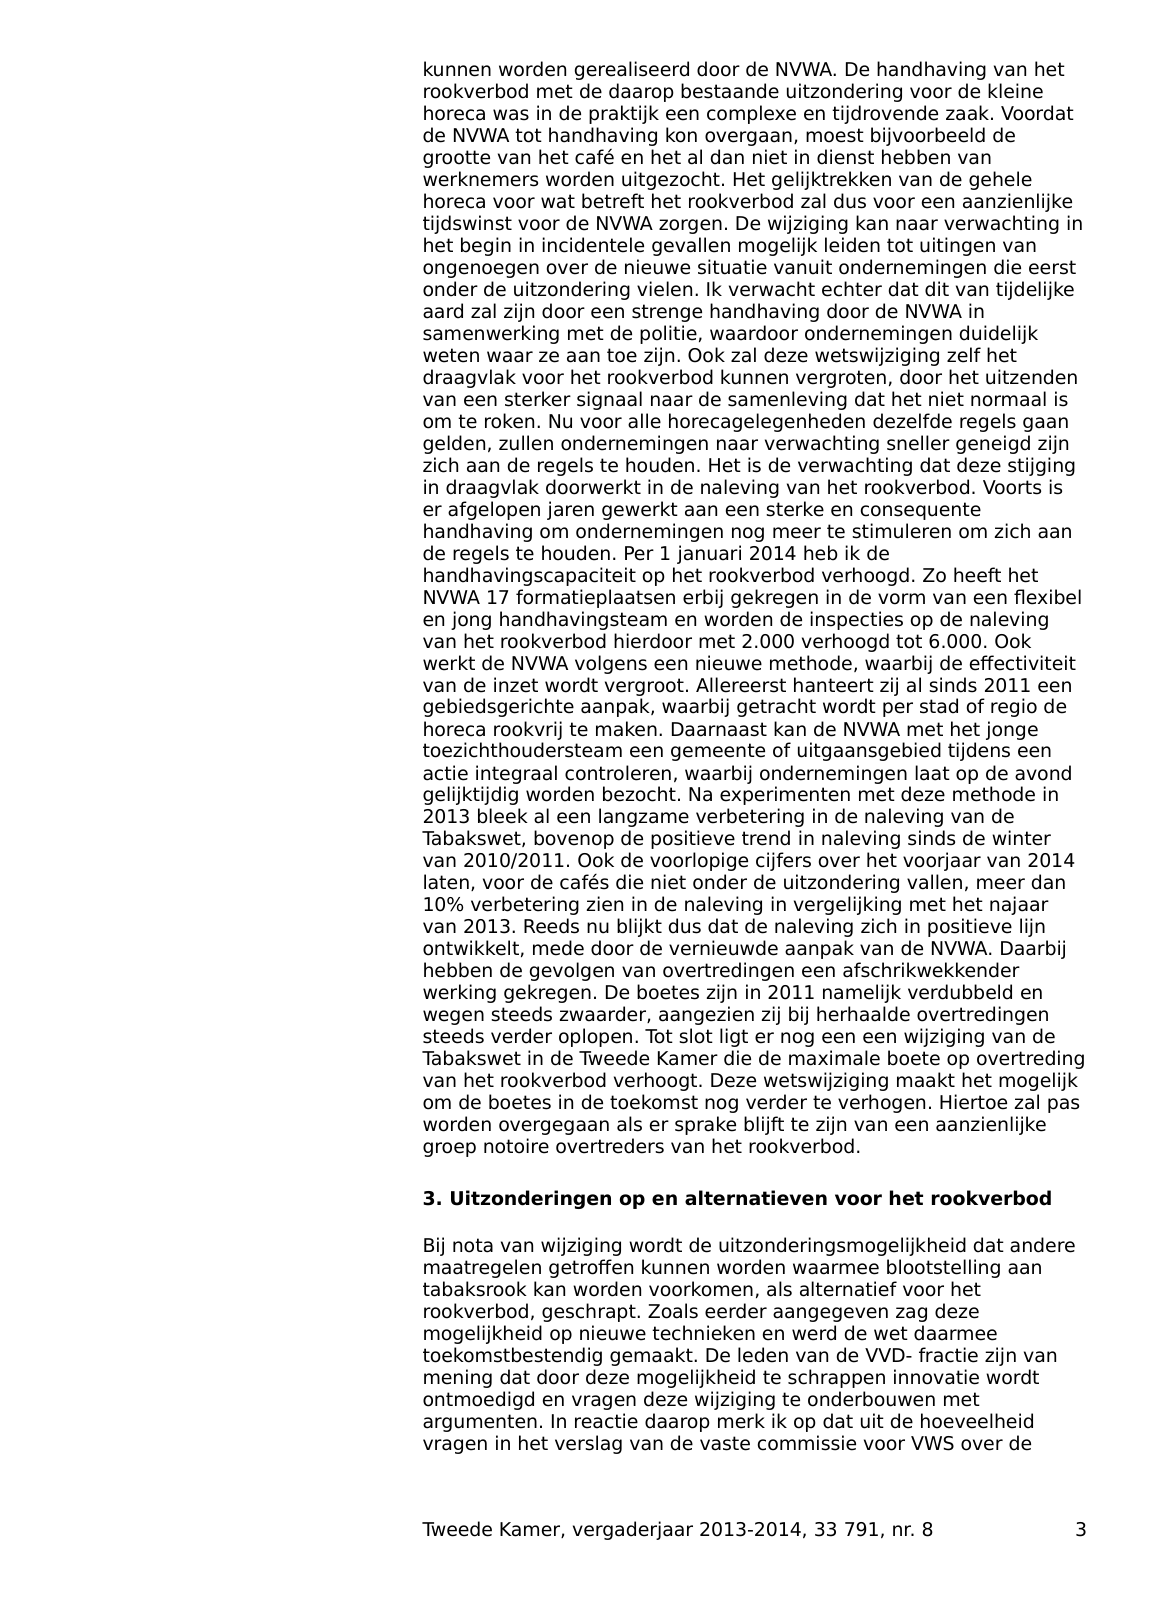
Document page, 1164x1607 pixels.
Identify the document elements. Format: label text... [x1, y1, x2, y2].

text Bij nota van wijziging wordt de uitzonderingsmogelijkheid dat andere maatregelen getroffen kunnen worden waarmee blootstelling aan tabaksrook kan worden voorkomen, als alternatief voor het rookverbod, geschrapt. Zoals eerder aangegeven zag deze mogelijkheid op nieuwe technieken en werd de wet daarmee toekomstbestendig gemaakt. De leden van de VVD- fractie zijn van mening dat door deze mogelijkheid te schrappen innovatie wordt ontmoedigd en vragen deze wijziging te onderbouwen met argumenten. In reactie daarop merk ik op dat uit de hoeveelheid vragen in het verslag van de vaste commissie voor VWS over de [422, 1235, 1087, 1455]
text kunnen worden gerealiseerd door de NVWA. De handhaving van het rookverbod met de daarop bestaande uitzondering voor de kleine horeca was in de praktijk een complexe en tijdrovende zaak. Voordat de NVWA tot handhaving kon overgaan, moest bijvoorbeeld de grootte van het café en het al dan niet in dienst hebben van werknemers worden uitgezocht. Het gelijktrekken van de gehele horeca voor wat betreft het rookverbod zal dus voor een aanzienlijke tijdswinst voor de NVWA zorgen. De wijziging kan naar verwachting in het begin in incidentele gevallen mogelijk leiden tot uitingen van ongenoegen over de nieuwe situatie vanuit ondernemingen die eerst onder de uitzondering vielen. Ik verwacht echter dat dit van tijdelijke aard zal zijn door een strenge handhaving door de NVWA in samenwerking met de politie, waardoor ondernemingen duidelijk weten waar ze aan toe zijn. Ook zal deze wetswijziging zelf het draagvlak voor het rookverbod kunnen vergroten, door het uitzenden van een sterker signaal naar de samenleving dat het niet normaal is om te roken. Nu voor alle horecagelegenheden dezelfde regels gaan gelden, zullen ondernemingen naar verwachting sneller geneigd zijn zich aan de regels te houden. Het is de verwachting dat deze stijging in draagvlak doorwerkt in de naleving van het rookverbod. Voorts is er afgelopen jaren gewerkt aan een sterke en consequente handhaving om ondernemingen nog meer te stimuleren om zich aan de regels te houden. Per 1 januari 2014 heb ik de handhavingscapaciteit op het rookverbod verhoogd. Zo heeft het NVWA 17 formatieplaatsen erbij gekregen in de vorm van een flexibel en jong handhavingsteam en worden de inspecties op de naleving van het rookverbod hierdoor met 2.000 verhoogd tot 6.000. Ook werkt de NVWA volgens een nieuwe methode, waarbij de effectiviteit van de inzet wordt vergroot. Allereerst hanteert zij al sinds 2011 een gebiedsgerichte aanpak, waarbij getracht wordt per stad of regio de horeca rookvrij te maken. Daarnaast kan de NVWA met het jonge toezichthoudersteam een gemeente of uitgaansgebied tijdens een actie integraal controleren, waarbij ondernemingen laat op de avond gelijktijdig worden bezocht. Na experimenten met deze methode in 2013 bleek al een langzame verbetering in de naleving van de Tabakswet, bovenop de positieve trend in naleving sinds de winter van 2010/2011. Ook de voorlopige cijfers over het voorjaar van 2014 laten, voor de cafés die niet onder de uitzondering vallen, meer dan 10% verbetering zien in de naleving in vergelijking met het najaar van 2013. Reeds nu blijkt dus dat de naleving zich in positieve lijn ontwikkelt, mede door de vernieuwde aanpak van de NVWA. Daarbij hebben de gevolgen van overtredingen een afschrikwekkender werking gekregen. De boetes zijn in 2011 namelijk verdubbeld en wegen steeds zwaarder, aangezien zij bij herhaalde overtredingen steeds verder oplopen. Tot slot ligt er nog een een wijziging van de Tabakswet in de Tweede Kamer die de maximale boete op overtreding van het rookverbod verhoogt. Deze wetswijziging maakt het mogelijk om de boetes in de toekomst nog verder te verhogen. Hiertoe zal pas worden overgegaan als er sprake blijft te zijn van een aanzienlijke groep notoire overtreders van het rookverbod. [422, 59, 1087, 1158]
subtitle 3. Uitzonderingen op en alternatieven voor het rookverbod [422, 1188, 1087, 1210]
